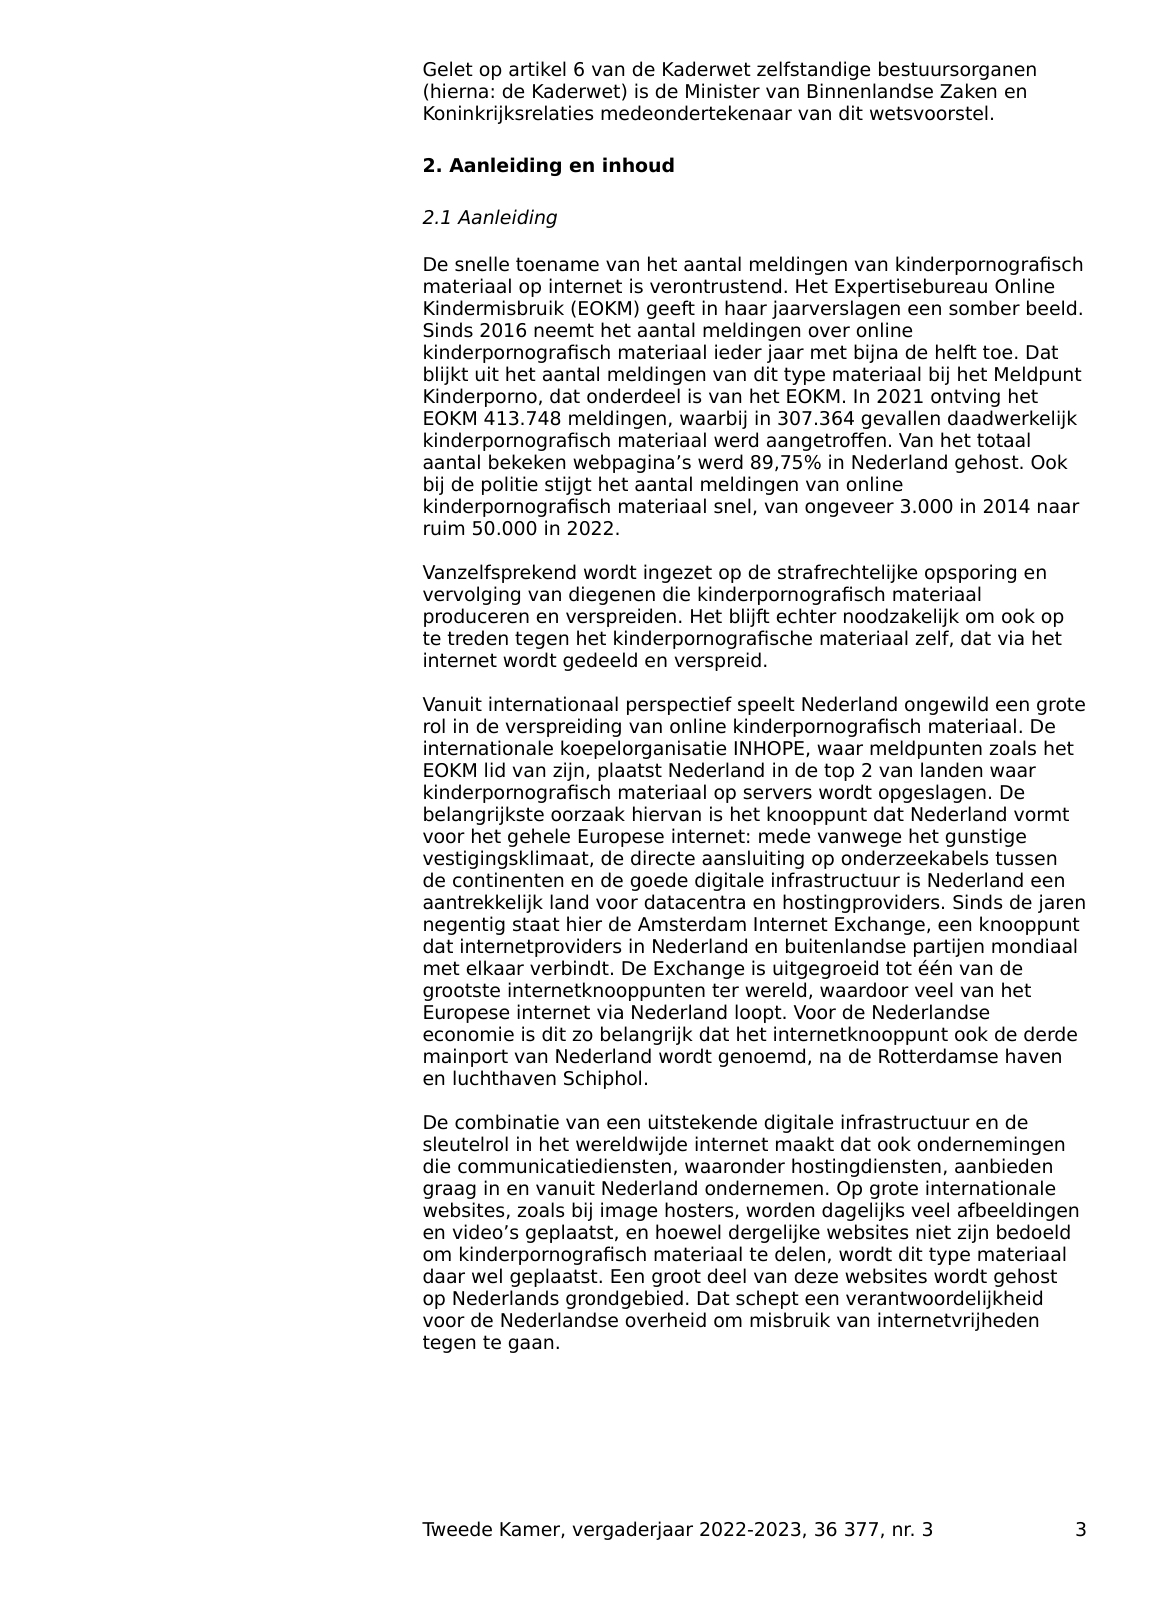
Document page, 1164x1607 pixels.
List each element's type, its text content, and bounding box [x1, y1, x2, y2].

subtitle 2. Aanleiding en inhoud [422, 155, 1087, 177]
text De combinatie van een uitstekende digitale infrastructuur en de sleutelrol in het wereldwijde internet maakt dat ook ondernemingen die communicatiediensten, waaronder hostingdiensten, aanbieden graag in en vanuit Nederland ondernemen. Op grote internationale websites, zoals bij image hosters, worden dagelijks veel afbeeldingen en video’s geplaatst, en hoewel dergelijke websites niet zijn bedoeld om kinderpornografisch materiaal te delen, wordt dit type materiaal daar wel geplaatst. Een groot deel van deze websites wordt gehost op Nederlands grondgebied. Dat schept een verantwoordelijkheid voor de Nederlandse overheid om misbruik van internetvrijheden tegen te gaan. [422, 1112, 1087, 1353]
text Vanzelfsprekend wordt ingezet op de strafrechtelijke opsporing en vervolging van diegenen die kinderpornografisch materiaal produceren en verspreiden. Het blijft echter noodzakelijk om ook op te treden tegen het kinderpornografische materiaal zelf, dat via het internet wordt gedeeld en verspreid. [422, 562, 1087, 672]
text De snelle toename van het aantal meldingen van kinderpornografisch materiaal op internet is verontrustend. Het Expertisebureau Online Kindermisbruik (EOKM) geeft in haar jaarverslagen een somber beeld. Sinds 2016 neemt het aantal meldingen over online kinderpornografisch materiaal ieder jaar met bijna de helft toe. Dat blijkt uit het aantal meldingen van dit type materiaal bij het Meldpunt Kinderporno, dat onderdeel is van het EOKM. In 2021 ontving het EOKM 413.748 meldingen, waarbij in 307.364 gevallen daadwerkelijk kinderpornografisch materiaal werd aangetroffen. Van het totaal aantal bekeken webpagina’s werd 89,75% in Nederland gehost. Ook bij de politie stijgt het aantal meldingen van online kinderpornografisch materiaal snel, van ongeveer 3.000 in 2014 naar ruim 50.000 in 2022. [422, 254, 1087, 540]
text Vanuit internationaal perspectief speelt Nederland ongewild een grote rol in de verspreiding van online kinderpornografisch materiaal. De internationale koepelorganisatie INHOPE, waar meldpunten zoals het EOKM lid van zijn, plaatst Nederland in de top 2 van landen waar kinderpornografisch materiaal op servers wordt opgeslagen. De belangrijkste oorzaak hiervan is het knooppunt dat Nederland vormt voor het gehele Europese internet: mede vanwege het gunstige vestigingsklimaat, de directe aansluiting op onderzeekabels tussen de continenten en de goede digitale infrastructuur is Nederland een aantrekkelijk land voor datacentra en hostingproviders. Sinds de jaren negentig staat hier de Amsterdam Internet Exchange, een knooppunt dat internetproviders in Nederland en buitenlandse partijen mondiaal met elkaar verbindt. De Exchange is uitgegroeid tot één van de grootste internetknooppunten ter wereld, waardoor veel van het Europese internet via Nederland loopt. Voor de Nederlandse economie is dit zo belangrijk dat het internetknooppunt ook de derde mainport van Nederland wordt genoemd, na de Rotterdamse haven en luchthaven Schiphol. [422, 694, 1087, 1089]
subtitle 2.1 Aanleiding [422, 207, 1087, 229]
text Gelet op artikel 6 van de Kaderwet zelfstandige bestuursorganen (hierna: de Kaderwet) is de Minister van Binnenlandse Zaken en Koninkrijksrelaties medeondertekenaar van dit wetsvoorstel. [422, 59, 1087, 125]
